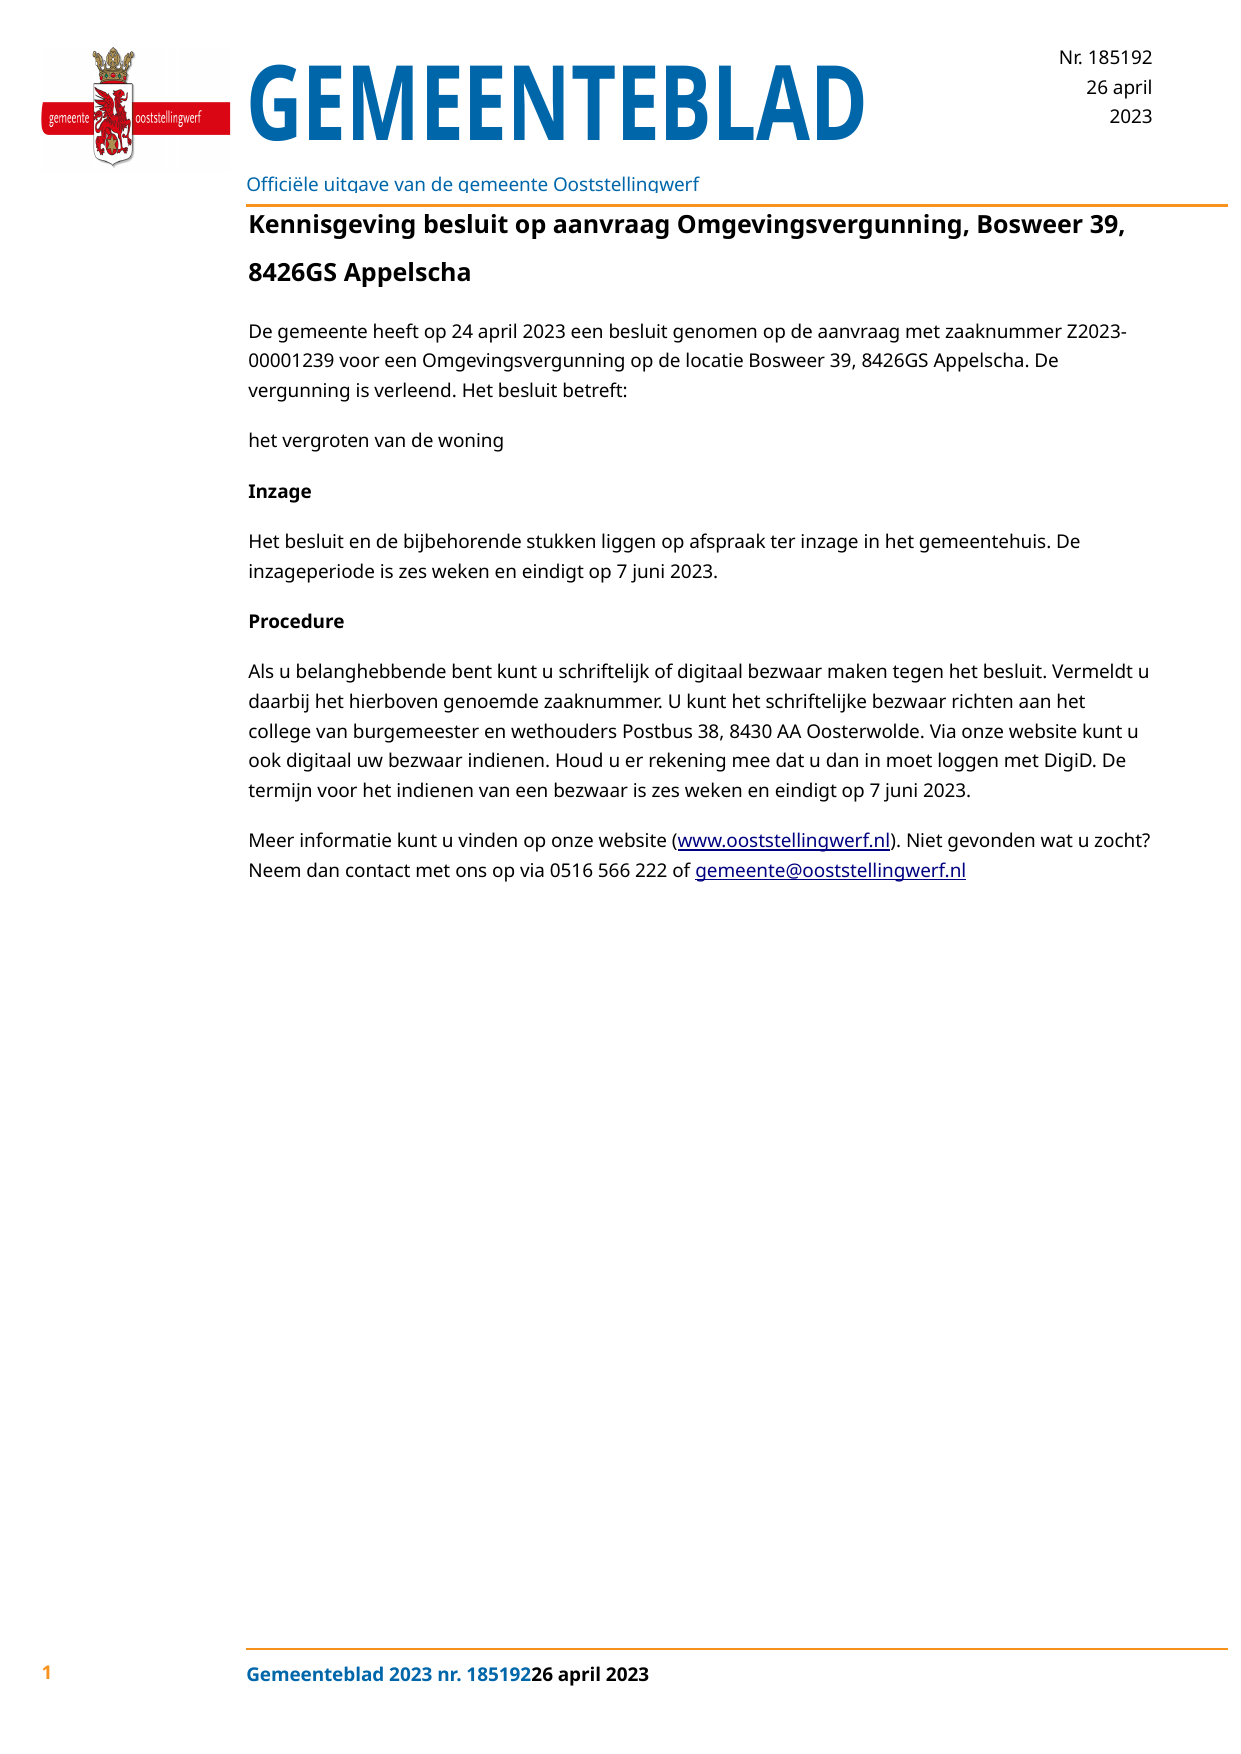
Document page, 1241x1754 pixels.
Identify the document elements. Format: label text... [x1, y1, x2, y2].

text Het besluit en de bijbehorende stukken liggen op afspraak ter inzage in het gemeentehuis. De inzageperiode is zes weken en eindigt op 7 juni 2023. [248, 528, 1152, 584]
text Kennisgeving besluit op aanvraag Omgevingsvergunning, Bosweer 39, 8426GS Appelscha [248, 207, 1152, 288]
picture [41, 47, 231, 172]
text Procedure [248, 608, 1152, 634]
text Meer informatie kunt u vinden op onze website (www.ooststellingwerf.nl). Niet gevonden wat u zocht? Neem dan contact met ons op via 0516 566 222 of gemeente@ooststellingwerf.nl [248, 827, 1152, 883]
text het vergroten van de woning [248, 427, 1152, 453]
text Inzage [248, 478, 1152, 504]
text De gemeente heeft op 24 april 2023 een besluit genomen op de aanvraag met zaaknummer Z2023-00001239 voor een Omgevingsvergunning op de locatie Bosweer 39, 8426GS Appelscha. De vergunning is verleend. Het besluit betreft: [248, 318, 1152, 403]
text Als u belanghebbende bent kunt u schriftelijk of digitaal bezwaar maken tegen het besluit. Vermeldt u daarbij het hierboven genoemde zaaknummer. U kunt het schriftelijke bezwaar richten aan het college van burgemeester en wethouders Postbus 38, 8430 AA Oosterwolde. Via onze website kunt u ook digitaal uw bezwaar indienen. Houd u er rekening mee dat u dan in moet loggen met DigiD. De termijn voor het indienen van een bezwaar is zes weken en eindigt op 7 juni 2023. [248, 659, 1152, 803]
